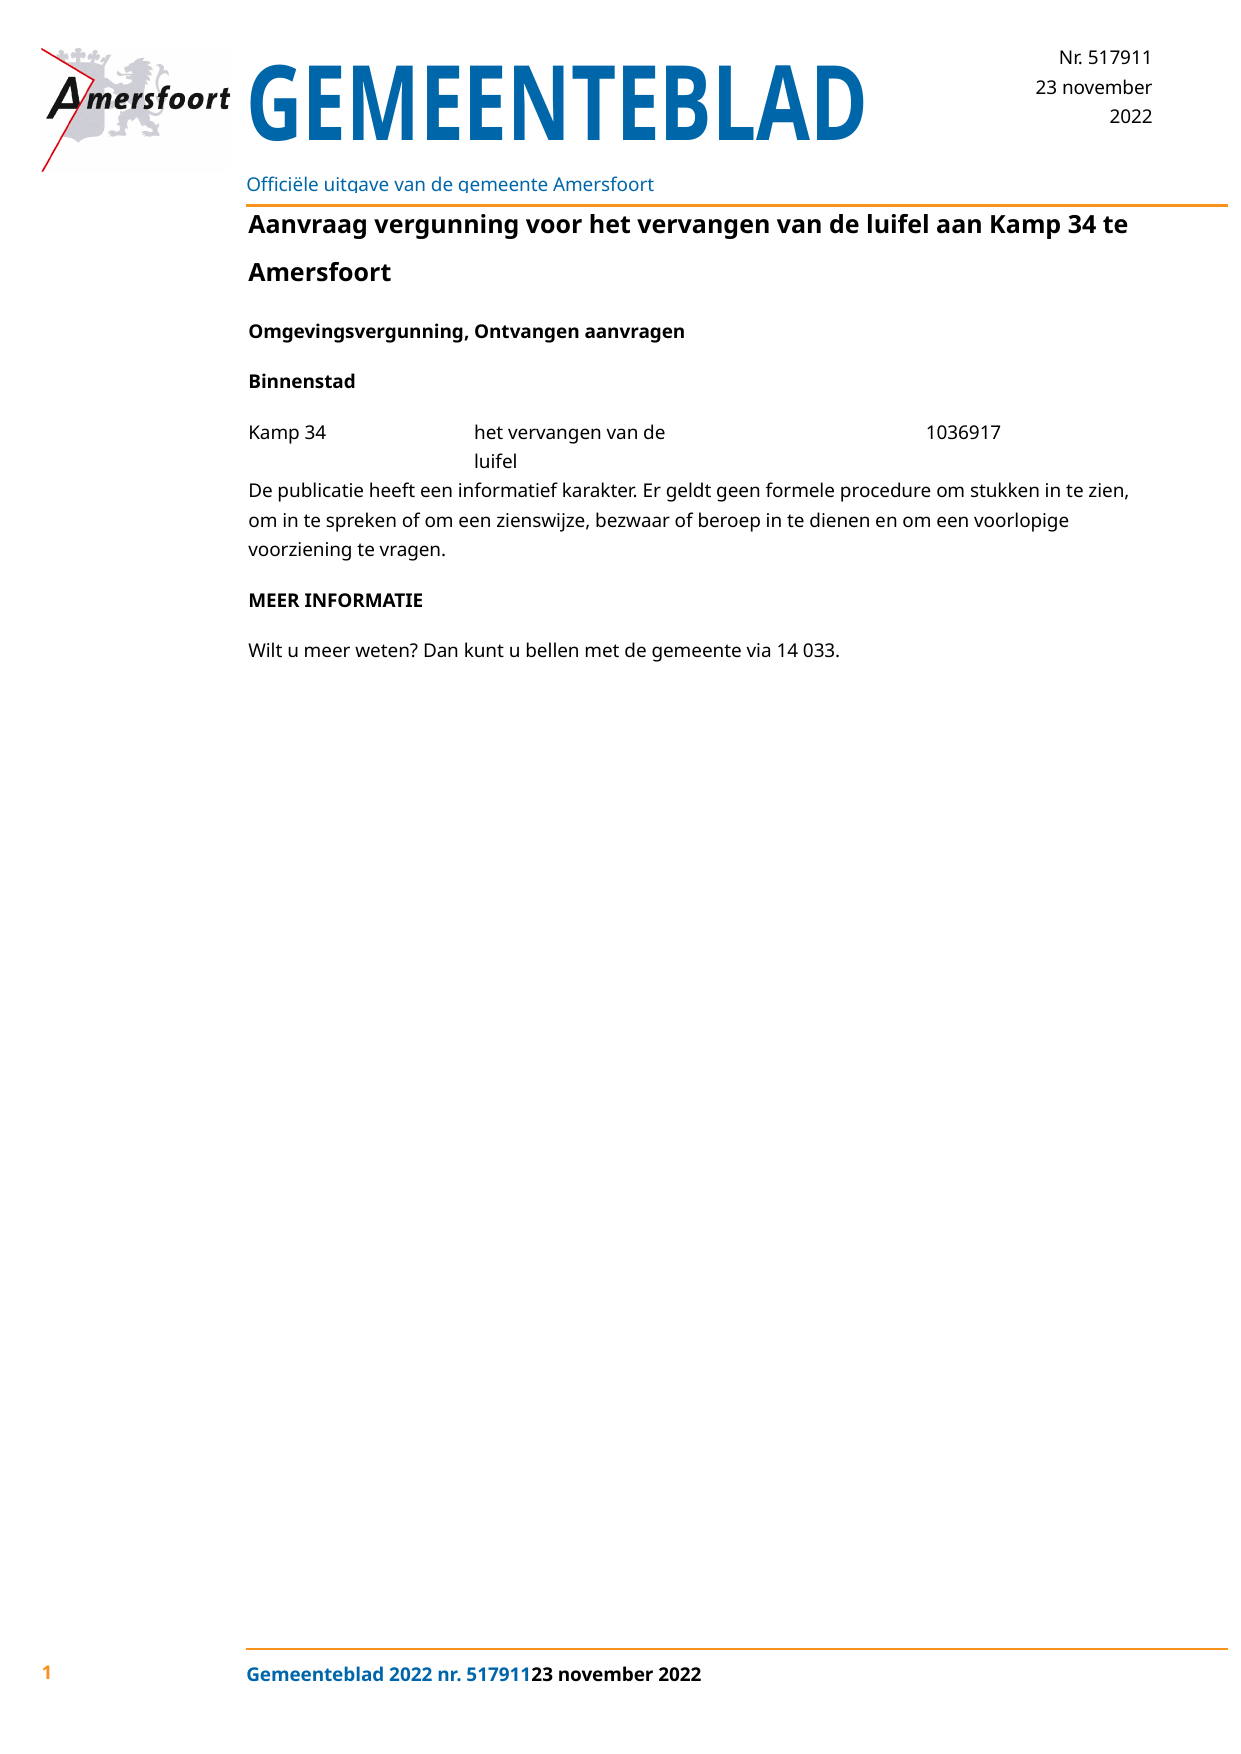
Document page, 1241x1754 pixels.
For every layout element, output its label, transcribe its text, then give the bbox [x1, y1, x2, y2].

text Wilt u meer weten? Dan kunt u bellen met de gemeente via 14 033. [248, 637, 1152, 663]
table_header 1036917 [926, 419, 1152, 474]
text De publicatie heeft een informatief karakter. Er geldt geen formele procedure om stukken in te zien, om in te spreken of om een zienswijze, bezwaar of beroep in te dienen en om een voorlopige voorziening te vragen. [248, 477, 1152, 562]
text Omgevingsvergunning, Ontvangen aanvragen [248, 318, 1152, 344]
table_header [700, 419, 926, 474]
text Aanvraag vergunning voor het vervangen van de luifel aan Kamp 34 te Amersfoort [248, 207, 1152, 288]
table_header Kamp 34 [248, 419, 474, 474]
table_header het vervangen van de luifel [474, 419, 700, 474]
text MEER INFORMATIE [248, 587, 1152, 613]
picture [41, 47, 231, 172]
text Binnenstad [248, 368, 1152, 394]
